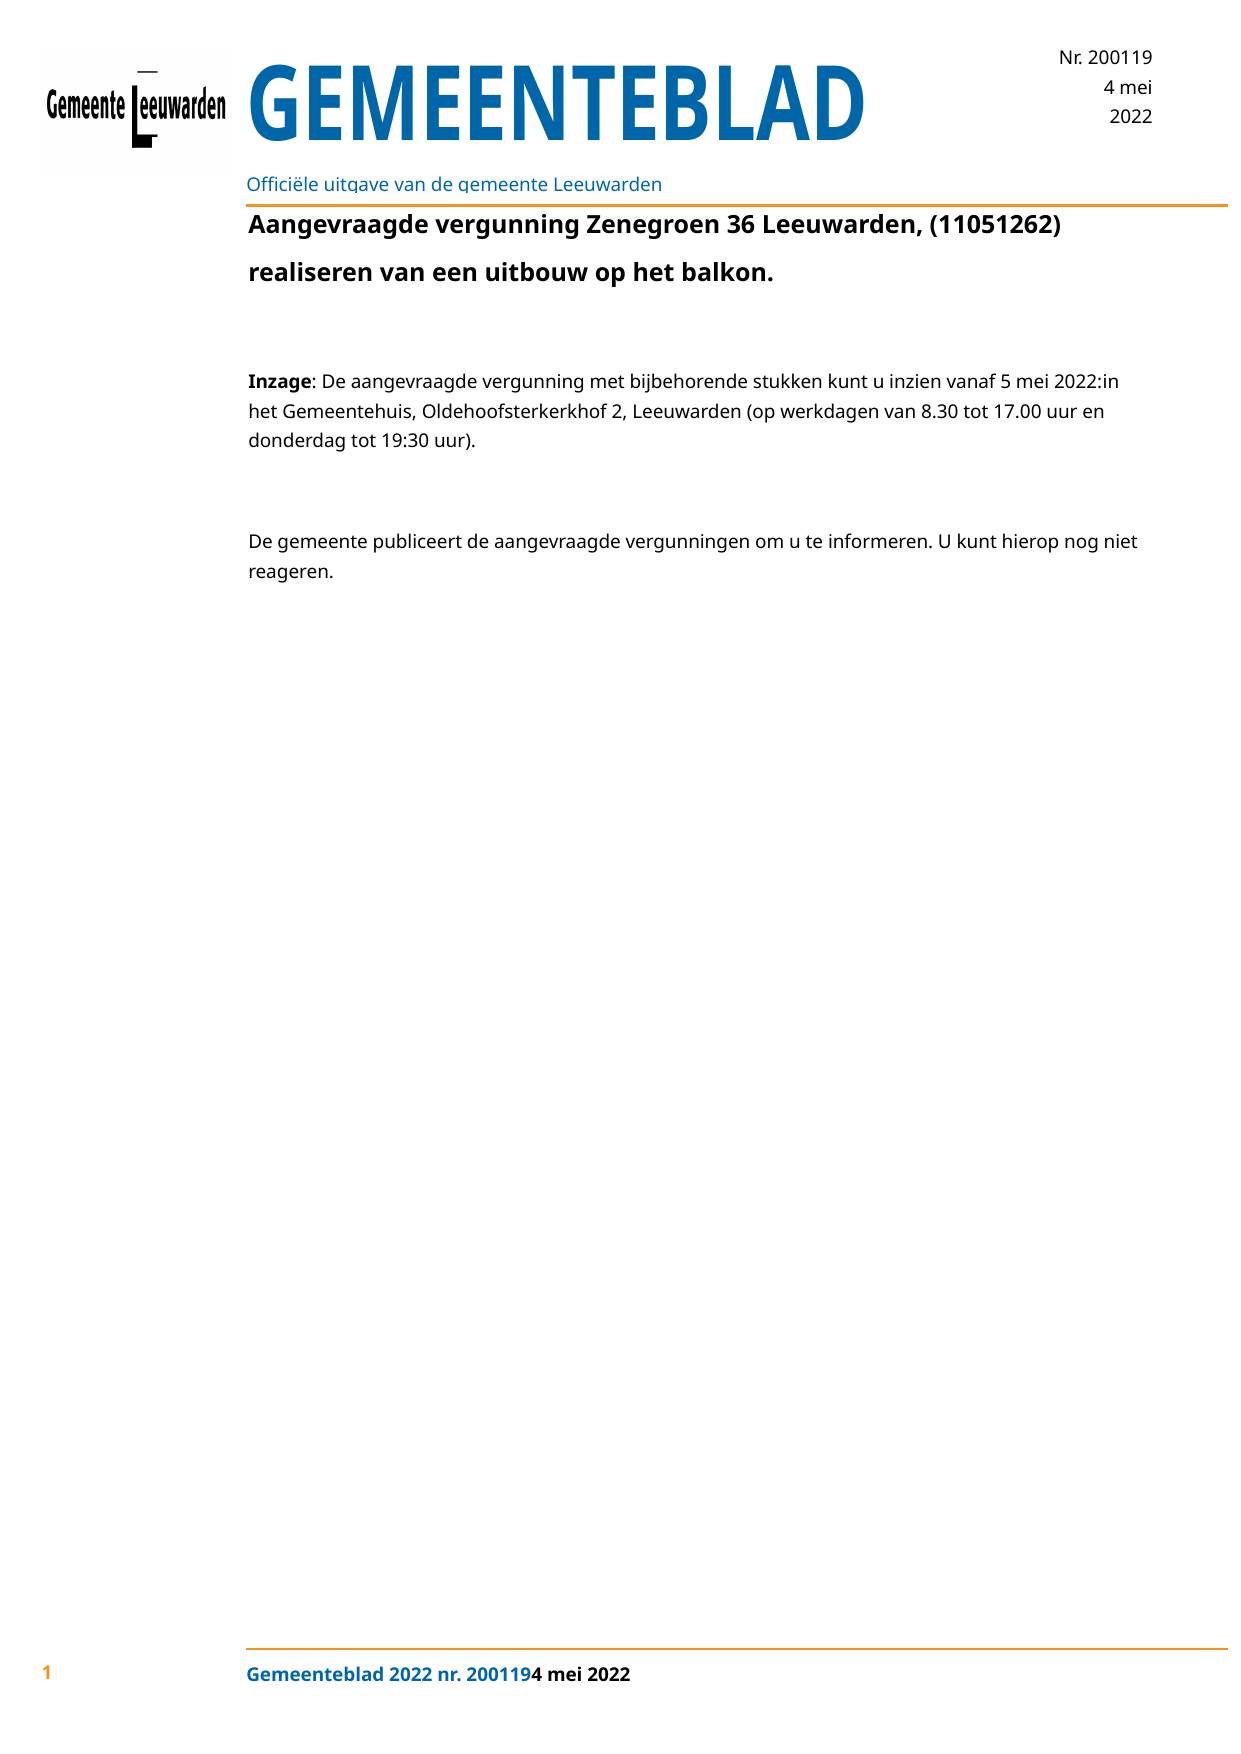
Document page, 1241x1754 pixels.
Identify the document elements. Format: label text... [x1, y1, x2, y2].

picture [41, 47, 231, 172]
text Inzage: De aangevraagde vergunning met bijbehorende stukken kunt u inzien vanaf 5 mei 2022:in het Gemeentehuis, Oldehoofsterkerkhof 2, Leeuwarden (op werkdagen van 8.30 tot 17.00 uur en donderdag tot 19:30 uur). [248, 368, 1152, 453]
text De gemeente publiceert de aangevraagde vergunningen om u te informeren. U kunt hierop nog niet reageren. [248, 528, 1152, 584]
text Aangevraagde vergunning Zenegroen 36 Leeuwarden, (11051262) realiseren van een uitbouw op het balkon. [248, 207, 1152, 288]
